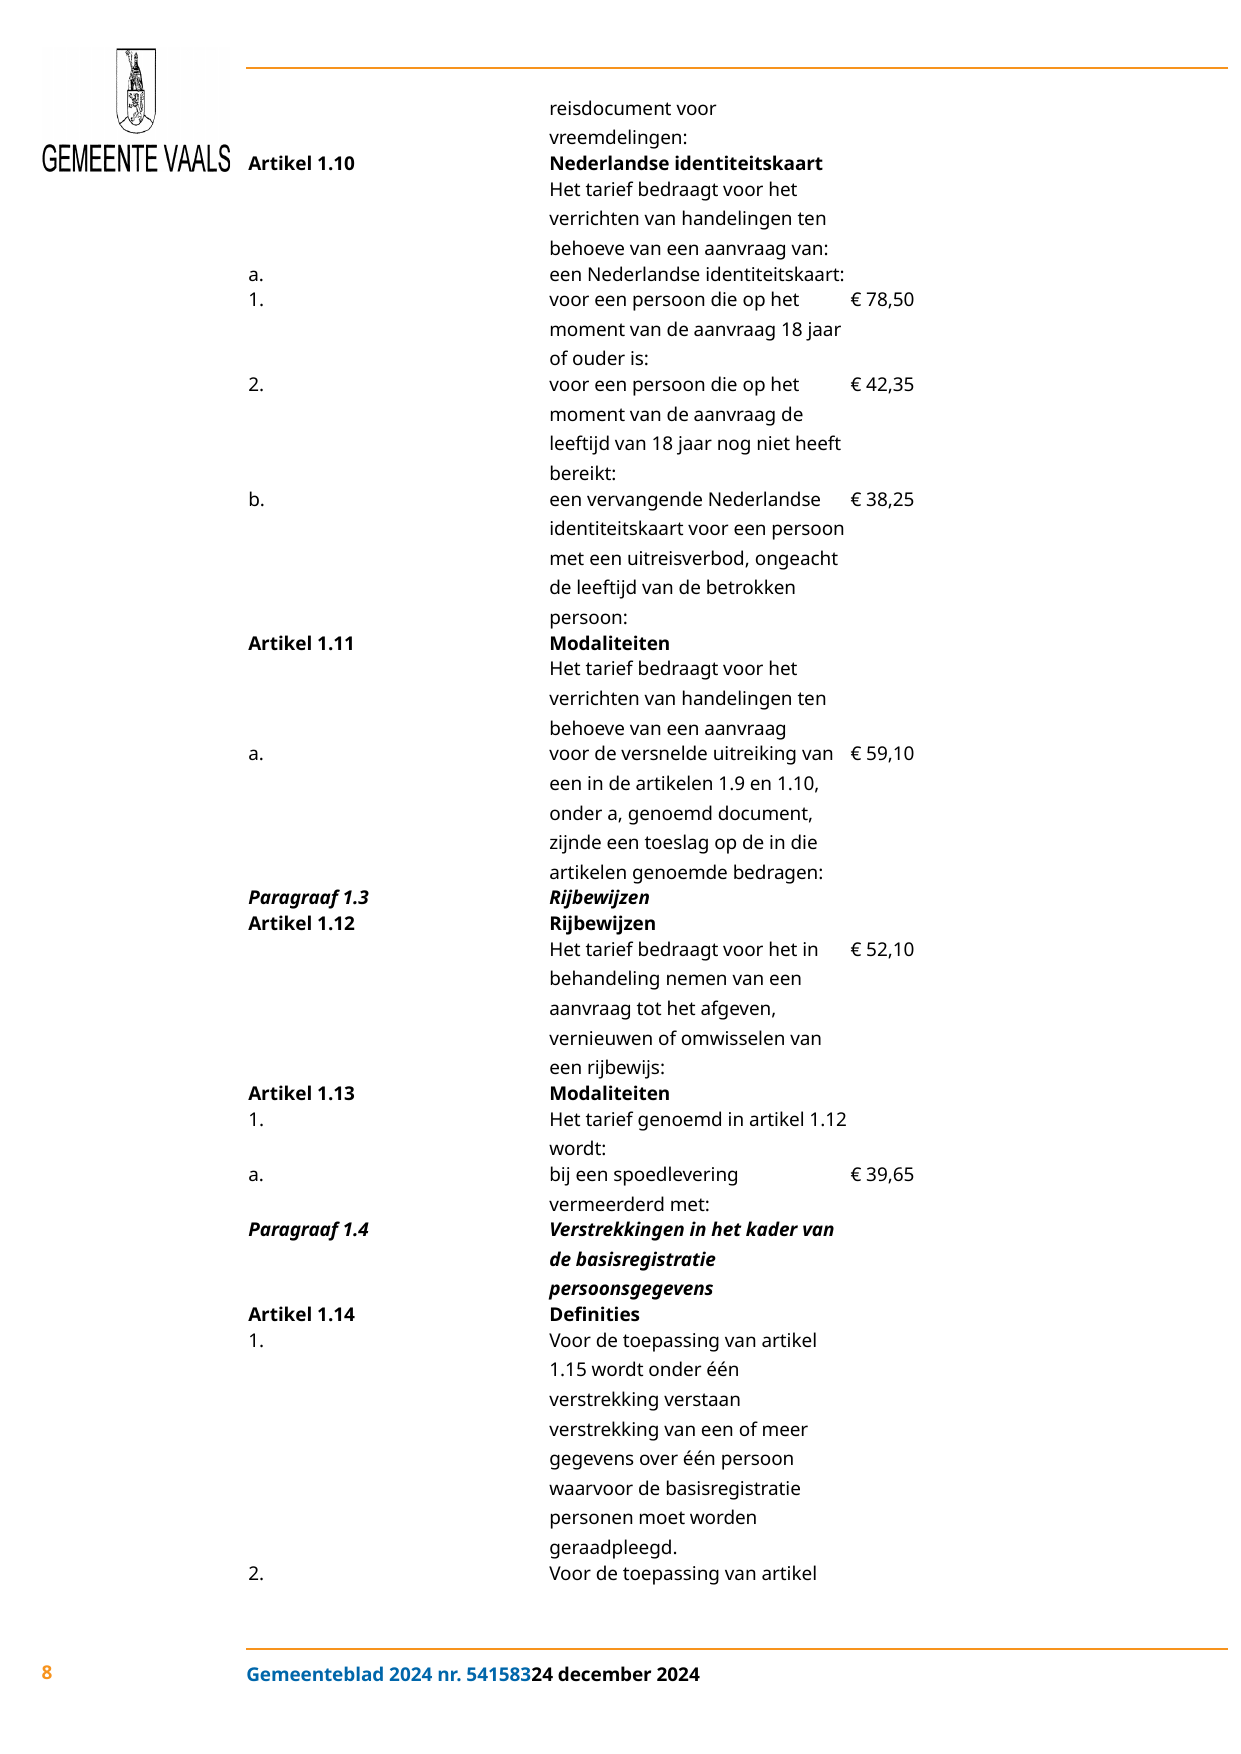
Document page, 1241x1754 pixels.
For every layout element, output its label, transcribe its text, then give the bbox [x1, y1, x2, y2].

table_cell Artikel 1.11 [248, 630, 549, 656]
table_cell [850, 261, 1152, 286]
table_cell Definities [549, 1301, 850, 1327]
table_cell [850, 910, 1152, 936]
table_cell € 78,50 [850, 286, 1152, 371]
table_cell 1. [248, 1327, 549, 1560]
table_cell Artikel 1.14 [248, 1301, 549, 1327]
table_cell Paragraaf 1.4 [248, 1216, 549, 1301]
table_cell Rijbewijzen [549, 910, 850, 936]
table_cell Artikel 1.10 [248, 150, 549, 176]
table_cell [850, 1301, 1152, 1327]
table_cell [248, 656, 549, 741]
picture [41, 47, 231, 172]
table_cell [850, 1106, 1152, 1161]
table_cell 2. [248, 371, 549, 486]
table_cell voor de versnelde uitreiking van een in de artikelen 1.9 en 1.10, onder a, genoemd document, zijnde een toeslag op de in die artikelen genoemde bedragen: [549, 741, 850, 884]
table_cell een Nederlandse identiteitskaart: [549, 261, 850, 286]
table_cell b. [248, 486, 549, 630]
table_cell Artikel 1.12 [248, 910, 549, 936]
table_cell Artikel 1.13 [248, 1080, 549, 1106]
table_cell Het tarief bedraagt voor het in behandeling nemen van een aanvraag tot het afgeven, vernieuwen of omwisselen van een rijbewijs: [549, 936, 850, 1080]
table_cell een vervangende Nederlandse identiteitskaart voor een persoon met een uitreisverbod, ongeacht de leeftijd van de betrokken persoon: [549, 486, 850, 630]
table_cell Modaliteiten [549, 1080, 850, 1106]
table_cell [850, 1327, 1152, 1560]
table_cell [850, 1080, 1152, 1106]
table_cell Modaliteiten [549, 630, 850, 656]
table_cell € 39,65 [850, 1161, 1152, 1216]
table_cell [248, 95, 549, 150]
table_cell bij een spoedlevering vermeerderd met: [549, 1161, 850, 1216]
table_cell [248, 176, 549, 261]
table_cell 2. [248, 1560, 549, 1586]
table_cell Rijbewijzen [549, 885, 850, 910]
table_cell [850, 176, 1152, 261]
table_cell Het tarief genoemd in artikel 1.12 wordt: [549, 1106, 850, 1161]
table_cell [850, 656, 1152, 741]
table_cell [850, 1560, 1152, 1586]
table_cell € 59,10 [850, 741, 1152, 884]
table_cell € 52,10 [850, 936, 1152, 1080]
table_cell a. [248, 261, 549, 286]
table_cell Het tarief bedraagt voor het verrichten van handelingen ten behoeve van een aanvraag van: [549, 176, 850, 261]
table_cell 1. [248, 1106, 549, 1161]
table_cell € 38,25 [850, 486, 1152, 630]
table_cell Het tarief bedraagt voor het verrichten van handelingen ten behoeve van een aanvraag [549, 656, 850, 741]
table_cell a. [248, 1161, 549, 1216]
table_cell [850, 630, 1152, 656]
table_cell reisdocument voor vreemdelingen: [549, 95, 850, 150]
table_cell 1. [248, 286, 549, 371]
table_cell Voor de toepassing van artikel [549, 1560, 850, 1586]
table_cell Voor de toepassing van artikel 1.15 wordt onder één verstrekking verstaan verstrekking van een of meer gegevens over één persoon waarvoor de basisregistratie personen moet worden geraadpleegd. [549, 1327, 850, 1560]
table_cell Verstrekkingen in het kader van de basisregistratie persoonsgegevens [549, 1216, 850, 1301]
table_cell [850, 95, 1152, 150]
table_cell [248, 936, 549, 1080]
table_cell [850, 885, 1152, 910]
table_cell [850, 150, 1152, 176]
table_cell Nederlandse identiteitskaart [549, 150, 850, 176]
table_cell Paragraaf 1.3 [248, 885, 549, 910]
table_cell voor een persoon die op het moment van de aanvraag 18 jaar of ouder is: [549, 286, 850, 371]
table_cell [850, 1216, 1152, 1301]
table_cell € 42,35 [850, 371, 1152, 486]
table_cell a. [248, 741, 549, 884]
table_cell voor een persoon die op het moment van de aanvraag de leeftijd van 18 jaar nog niet heeft bereikt: [549, 371, 850, 486]
